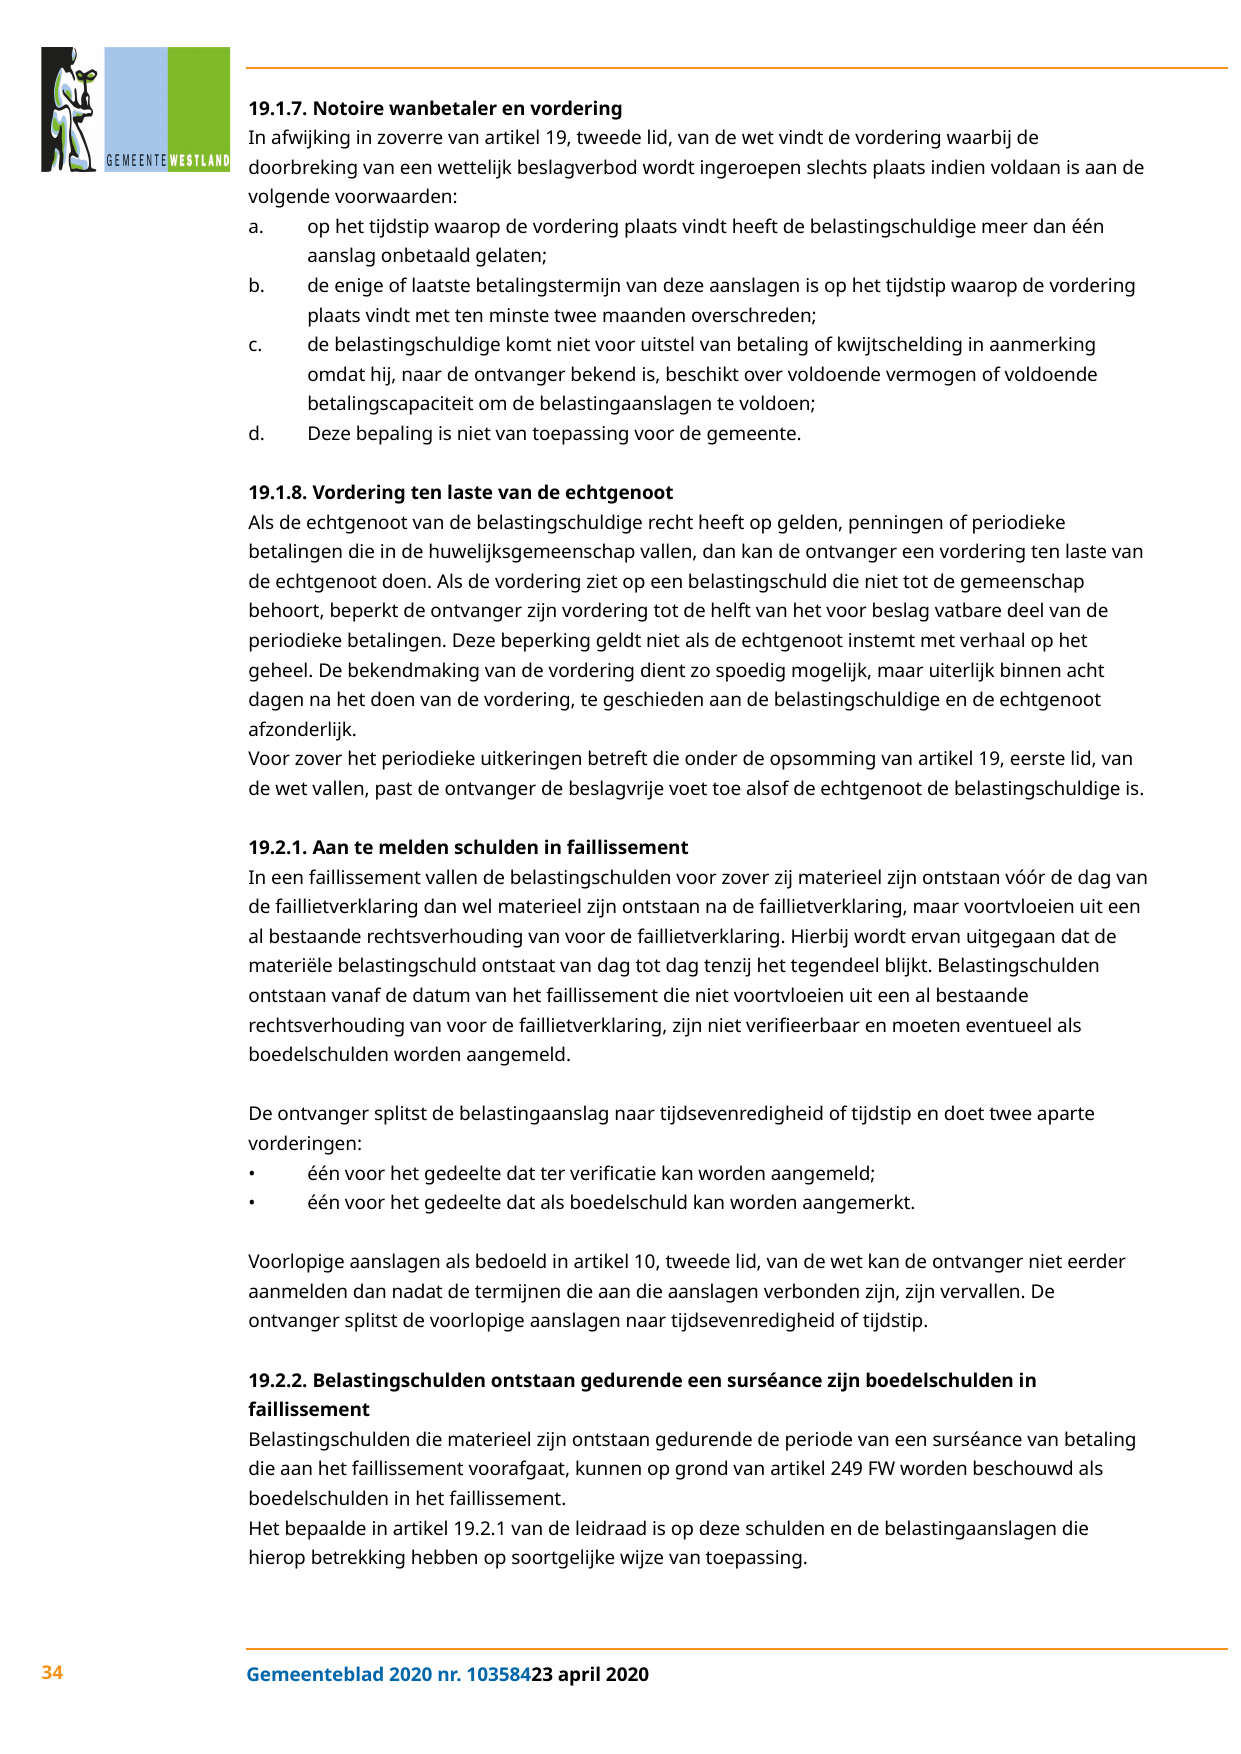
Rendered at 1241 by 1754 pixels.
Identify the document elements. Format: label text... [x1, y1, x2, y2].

text Belastingschulden die materieel zijn ontstaan gedurende de periode van een surséance van betaling die aan het faillissement voorafgaat, kunnen op grond van artikel 249 FW worden beschouwd als boedelschulden in het faillissement. [248, 1426, 1152, 1511]
text De ontvanger splitst de belastingaanslag naar tijdsevenredigheid of tijdstip en doet twee aparte vorderingen: [248, 1101, 1152, 1156]
list één voor het gedeelte dat als boedelschuld kan worden aangemerkt. [248, 1189, 1152, 1215]
text Het bepaalde in artikel 19.2.1 van de leidraad is op deze schulden en de belastingaanslagen die hierop betrekking hebben op soortgelijke wijze van toepassing. [248, 1515, 1152, 1570]
text Voorlopige aanslagen als bedoeld in artikel 10, tweede lid, van de wet kan de ontvanger niet eerder aanmelden dan nadat de termijnen die aan die aanslagen verbonden zijn, zijn vervallen. De ontvanger splitst de voorlopige aanslagen naar tijdsevenredigheid of tijdstip. [248, 1248, 1152, 1333]
text In een faillissement vallen de belastingschulden voor zover zij materieel zijn ontstaan vóór de dag van de faillietverklaring dan wel materieel zijn ontstaan na de faillietverklaring, maar voortvloeien uit een al bestaande rechtsverhouding van voor de faillietverklaring. Hierbij wordt ervan uitgegaan dat de materiële belastingschuld ontstaat van dag tot dag tenzij het tegendeel blijkt. Belastingschulden ontstaan vanaf de datum van het faillissement die niet voortvloeien uit een al bestaande rechtsverhouding van voor de faillietverklaring, zijn niet verifieerbaar en moeten eventueel als boedelschulden worden aangemeld. [248, 864, 1152, 1067]
text In afwijking in zoverre van artikel 19, tweede lid, van de wet vindt de vordering waarbij de doorbreking van een wettelijk beslagverbod wordt ingeroepen slechts plaats indien voldaan is aan de volgende voorwaarden: [248, 124, 1152, 209]
text 19.2.2. Belastingschulden ontstaan gedurende een surséance zijn boedelschulden in faillissement [248, 1367, 1152, 1422]
picture [41, 47, 231, 172]
text 19.1.8. Vordering ten laste van de echtgenoot [248, 479, 1152, 505]
list Deze bepaling is niet van toepassing voor de gemeente. [248, 420, 1152, 446]
list op het tijdstip waarop de vordering plaats vindt heeft de belastingschuldige meer dan één aanslag onbetaald gelaten; [248, 213, 1152, 268]
list één voor het gedeelte dat ter verificatie kan worden aangemeld; [248, 1160, 1152, 1186]
text Voor zover het periodieke uitkeringen betreft die onder de opsomming van artikel 19, eerste lid, van de wet vallen, past de ontvanger de beslagvrije voet toe alsof de echtgenoot de belastingschuldige is. [248, 746, 1152, 801]
list de belastingschuldige komt niet voor uitstel van betaling of kwijtschelding in aanmerking omdat hij, naar de ontvanger bekend is, beschikt over voldoende vermogen of voldoende betalingscapaciteit om de belastingaanslagen te voldoen; [248, 331, 1152, 416]
text Als de echtgenoot van de belastingschuldige recht heeft op gelden, penningen of periodieke betalingen die in de huwelijksgemeenschap vallen, dan kan de ontvanger een vordering ten laste van de echtgenoot doen. Als de vordering ziet op een belastingschuld die niet tot de gemeenschap behoort, beperkt de ontvanger zijn vordering tot de helft van het voor beslag vatbare deel van de periodieke betalingen. Deze beperking geldt niet als de echtgenoot instemt met verhaal op het geheel. De bekendmaking van de vordering dient zo spoedig mogelijk, maar uiterlijk binnen acht dagen na het doen van de vordering, te geschieden aan de belastingschuldige en de echtgenoot afzonderlijk. [248, 509, 1152, 742]
text 19.2.1. Aan te melden schulden in faillissement [248, 834, 1152, 860]
text 19.1.7. Notoire wanbetaler en vordering [248, 95, 1152, 121]
list de enige of laatste betalingstermijn van deze aanslagen is op het tijdstip waarop de vordering plaats vindt met ten minste twee maanden overschreden; [248, 272, 1152, 328]
